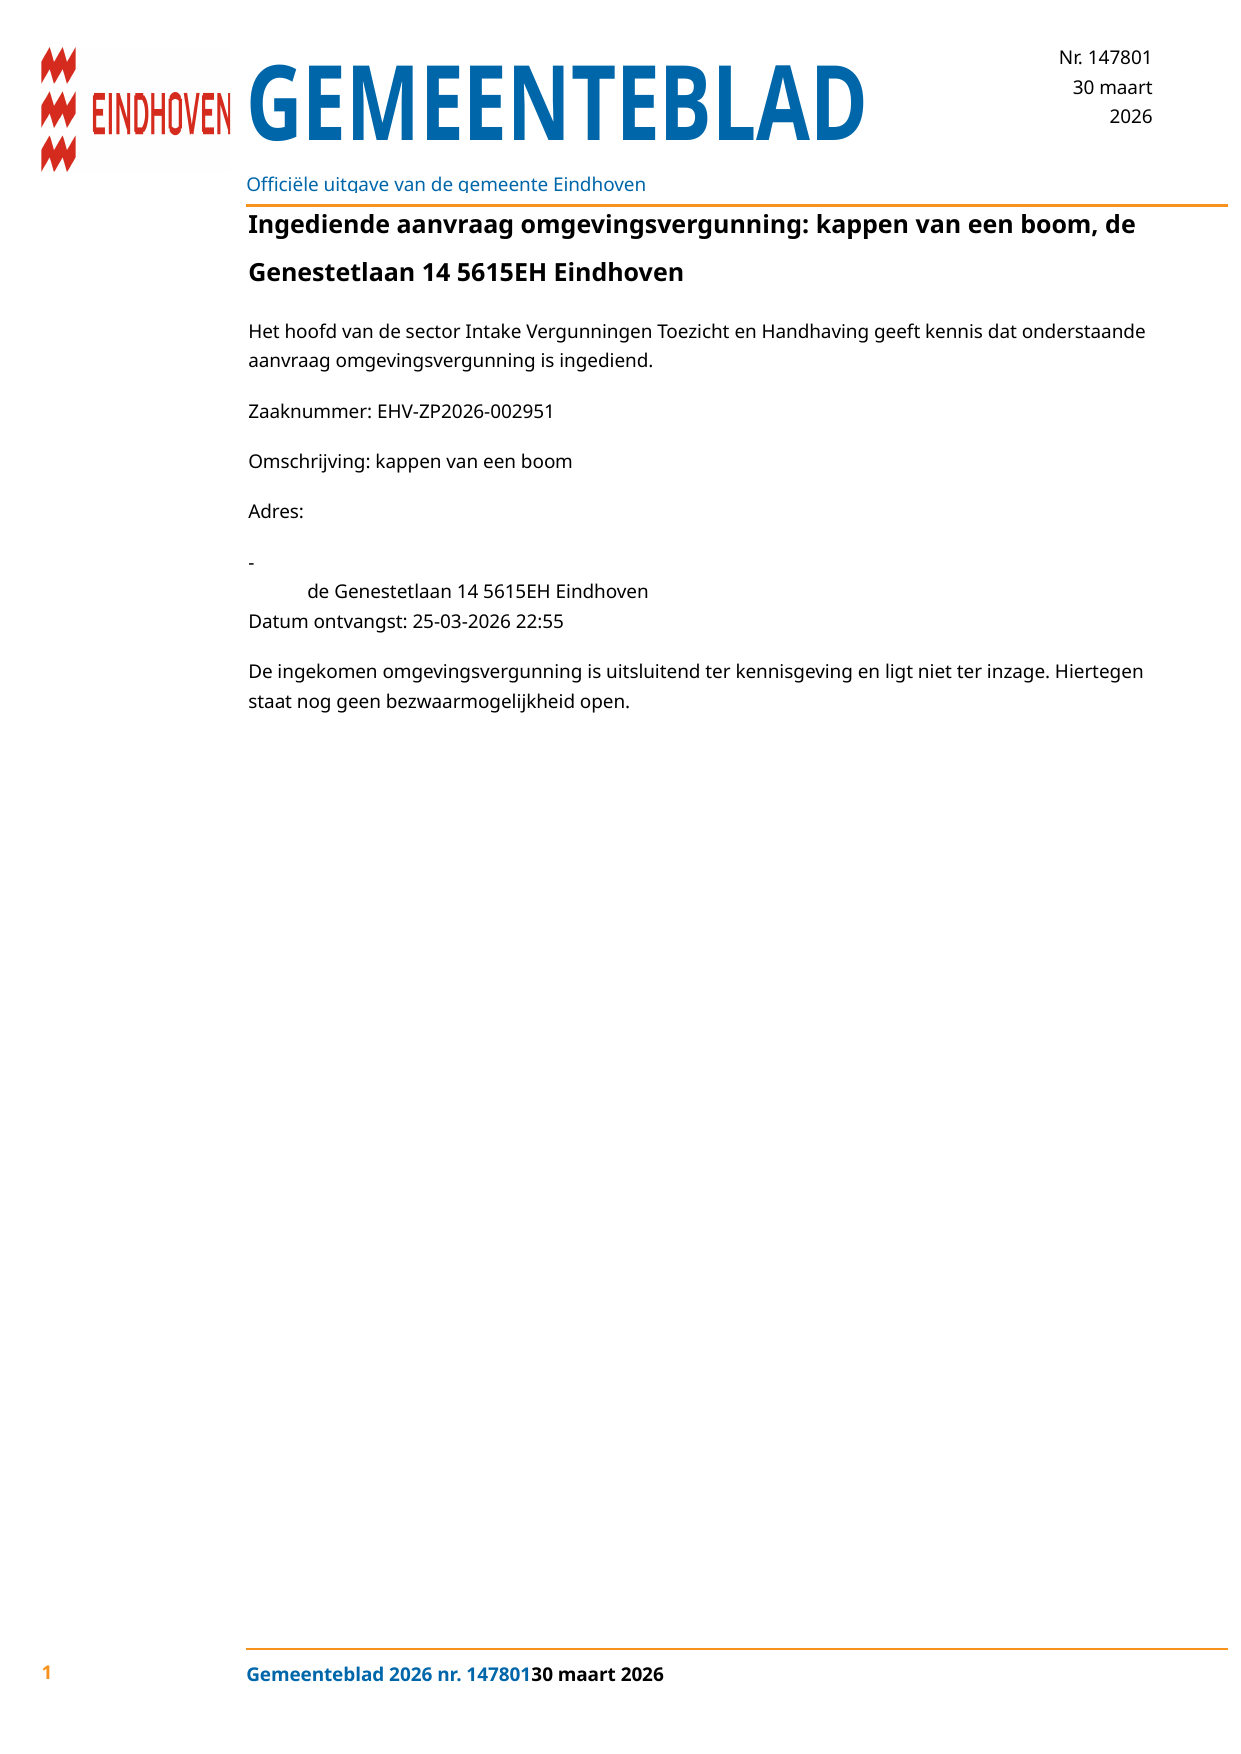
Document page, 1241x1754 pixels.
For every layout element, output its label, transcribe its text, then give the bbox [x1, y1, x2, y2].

text Het hoofd van de sector Intake Vergunningen Toezicht en Handhaving geeft kennis dat onderstaande aanvraag omgevingsvergunning is ingediend. [248, 318, 1152, 373]
text Adres: [248, 499, 1152, 524]
list de Genestetlaan 14 5615EH Eindhoven [248, 579, 1152, 604]
picture [41, 47, 231, 172]
text Datum ontvangst: 25-03-2026 22:55 [248, 608, 1152, 634]
text Omschrijving: kappen van een boom [248, 448, 1152, 474]
text Ingediende aanvraag omgevingsvergunning: kappen van een boom, de Genestetlaan 14 5615EH Eindhoven [248, 207, 1152, 288]
text De ingekomen omgevingsvergunning is uitsluitend ter kennisgeving en ligt niet ter inzage. Hiertegen staat nog geen bezwaarmogelijkheid open. [248, 659, 1152, 714]
text Zaaknummer: EHV-ZP2026-002951 [248, 398, 1152, 424]
